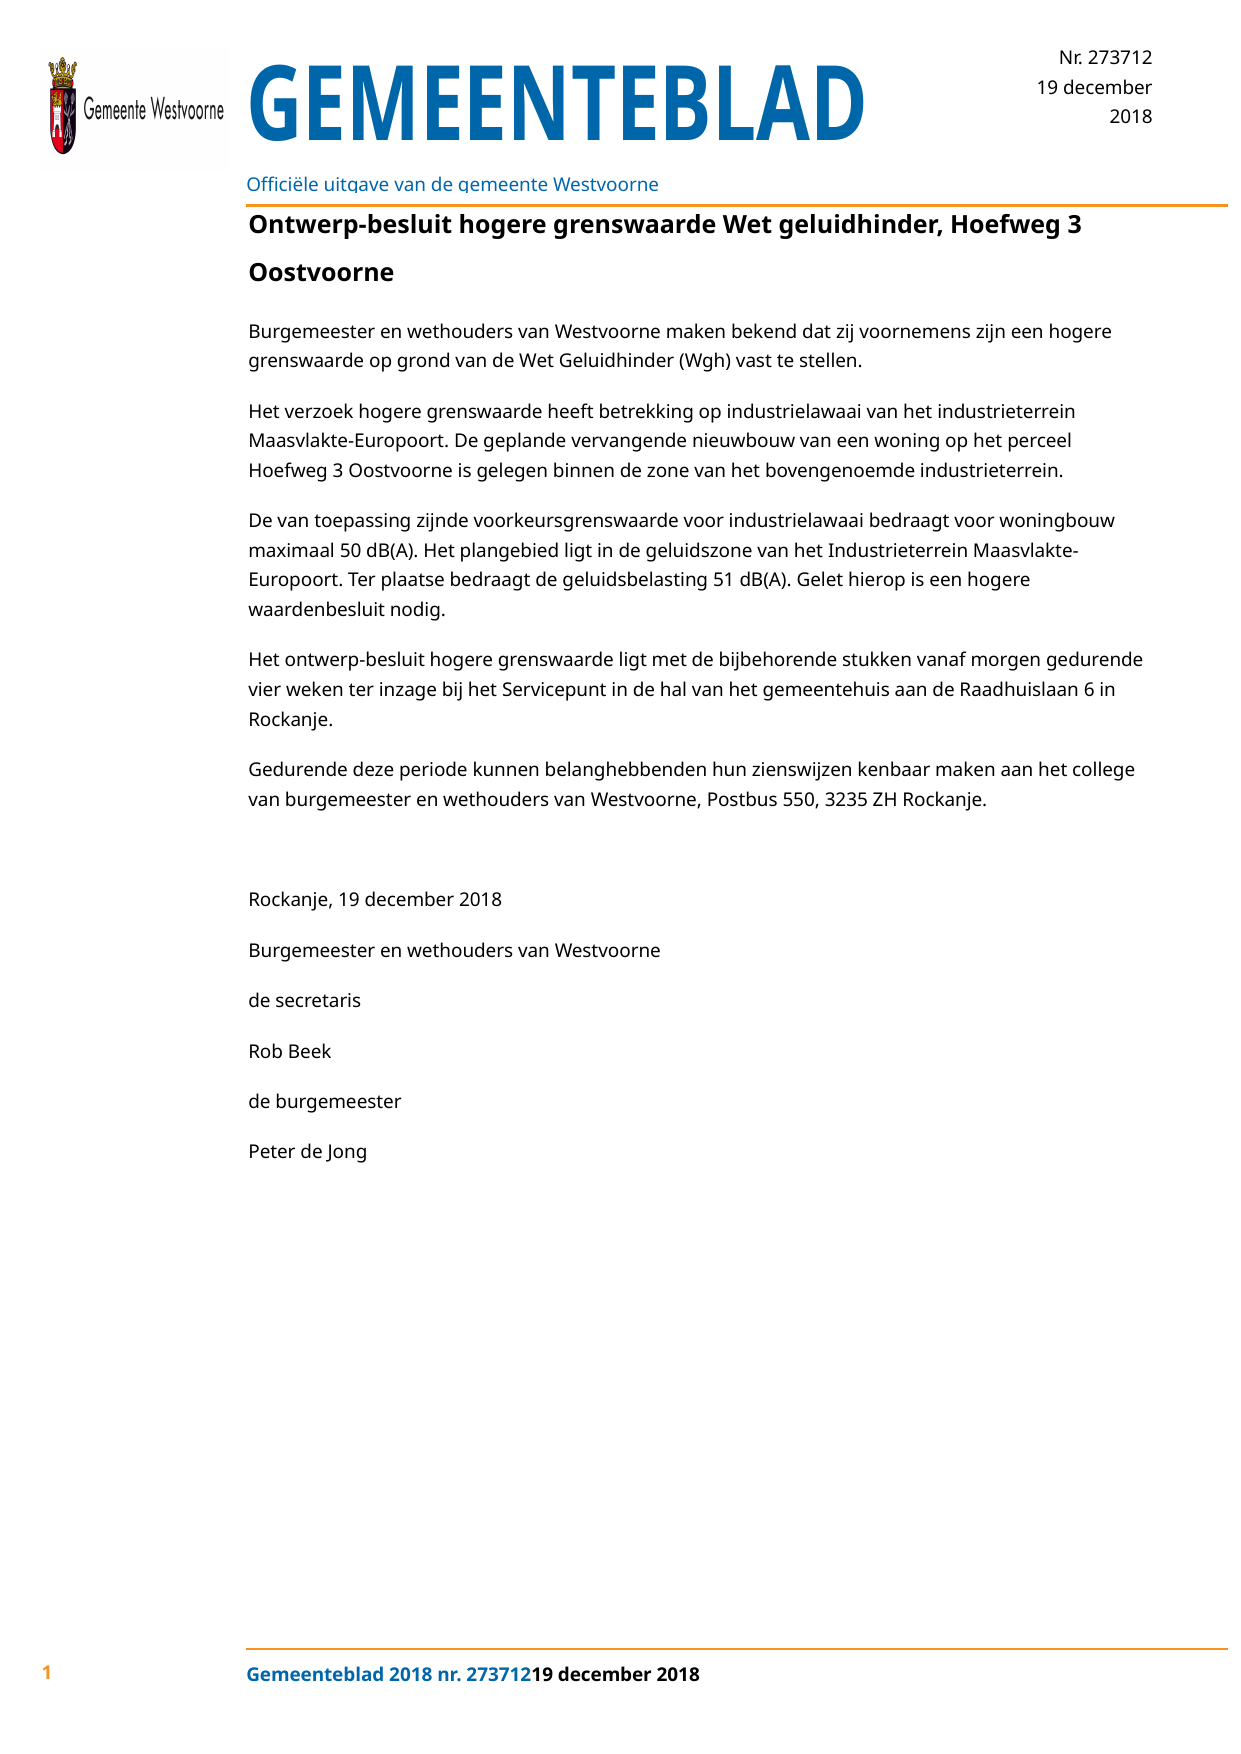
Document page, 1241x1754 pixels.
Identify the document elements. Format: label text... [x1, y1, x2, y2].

text Rob Beek [248, 1038, 1152, 1064]
text Burgemeester en wethouders van Westvoorne [248, 937, 1152, 963]
text Het verzoek hogere grenswaarde heeft betrekking op industrielawaai van het industrieterrein Maasvlakte-Europoort. De geplande vervangende nieuwbouw van een woning op het perceel Hoefweg 3 Oostvoorne is gelegen binnen de zone van het bovengenoemde industrieterrein. [248, 398, 1152, 483]
picture [41, 47, 231, 172]
text Ontwerp-besluit hogere grenswaarde Wet geluidhinder, Hoefweg 3 Oostvoorne [248, 207, 1152, 288]
text De van toepassing zijnde voorkeursgrenswaarde voor industrielawaai bedraagt voor woningbouw maximaal 50 dB(A). Het plangebied ligt in de geluidszone van het Industrieterrein Maasvlakte-Europoort. Ter plaatse bedraagt de geluidsbelasting 51 dB(A). Gelet hierop is een hogere waardenbesluit nodig. [248, 507, 1152, 622]
text de secretaris [248, 987, 1152, 1013]
text Peter de Jong [248, 1139, 1152, 1164]
text Gedurende deze periode kunnen belanghebbenden hun zienswijzen kenbaar maken aan het college van burgemeester en wethouders van Westvoorne, Postbus 550, 3235 ZH Rockanje. [248, 756, 1152, 812]
text de burgemeester [248, 1088, 1152, 1114]
text Het ontwerp-besluit hogere grenswaarde ligt met de bijbehorende stukken vanaf morgen gedurende vier weken ter inzage bij het Servicepunt in de hal van het gemeentehuis aan de Raadhuislaan 6 in Rockanje. [248, 647, 1152, 732]
text Rockanje, 19 december 2018 [248, 887, 1152, 912]
text Burgemeester en wethouders van Westvoorne maken bekend dat zij voornemens zijn een hogere grenswaarde op grond van de Wet Geluidhinder (Wgh) vast te stellen. [248, 318, 1152, 373]
